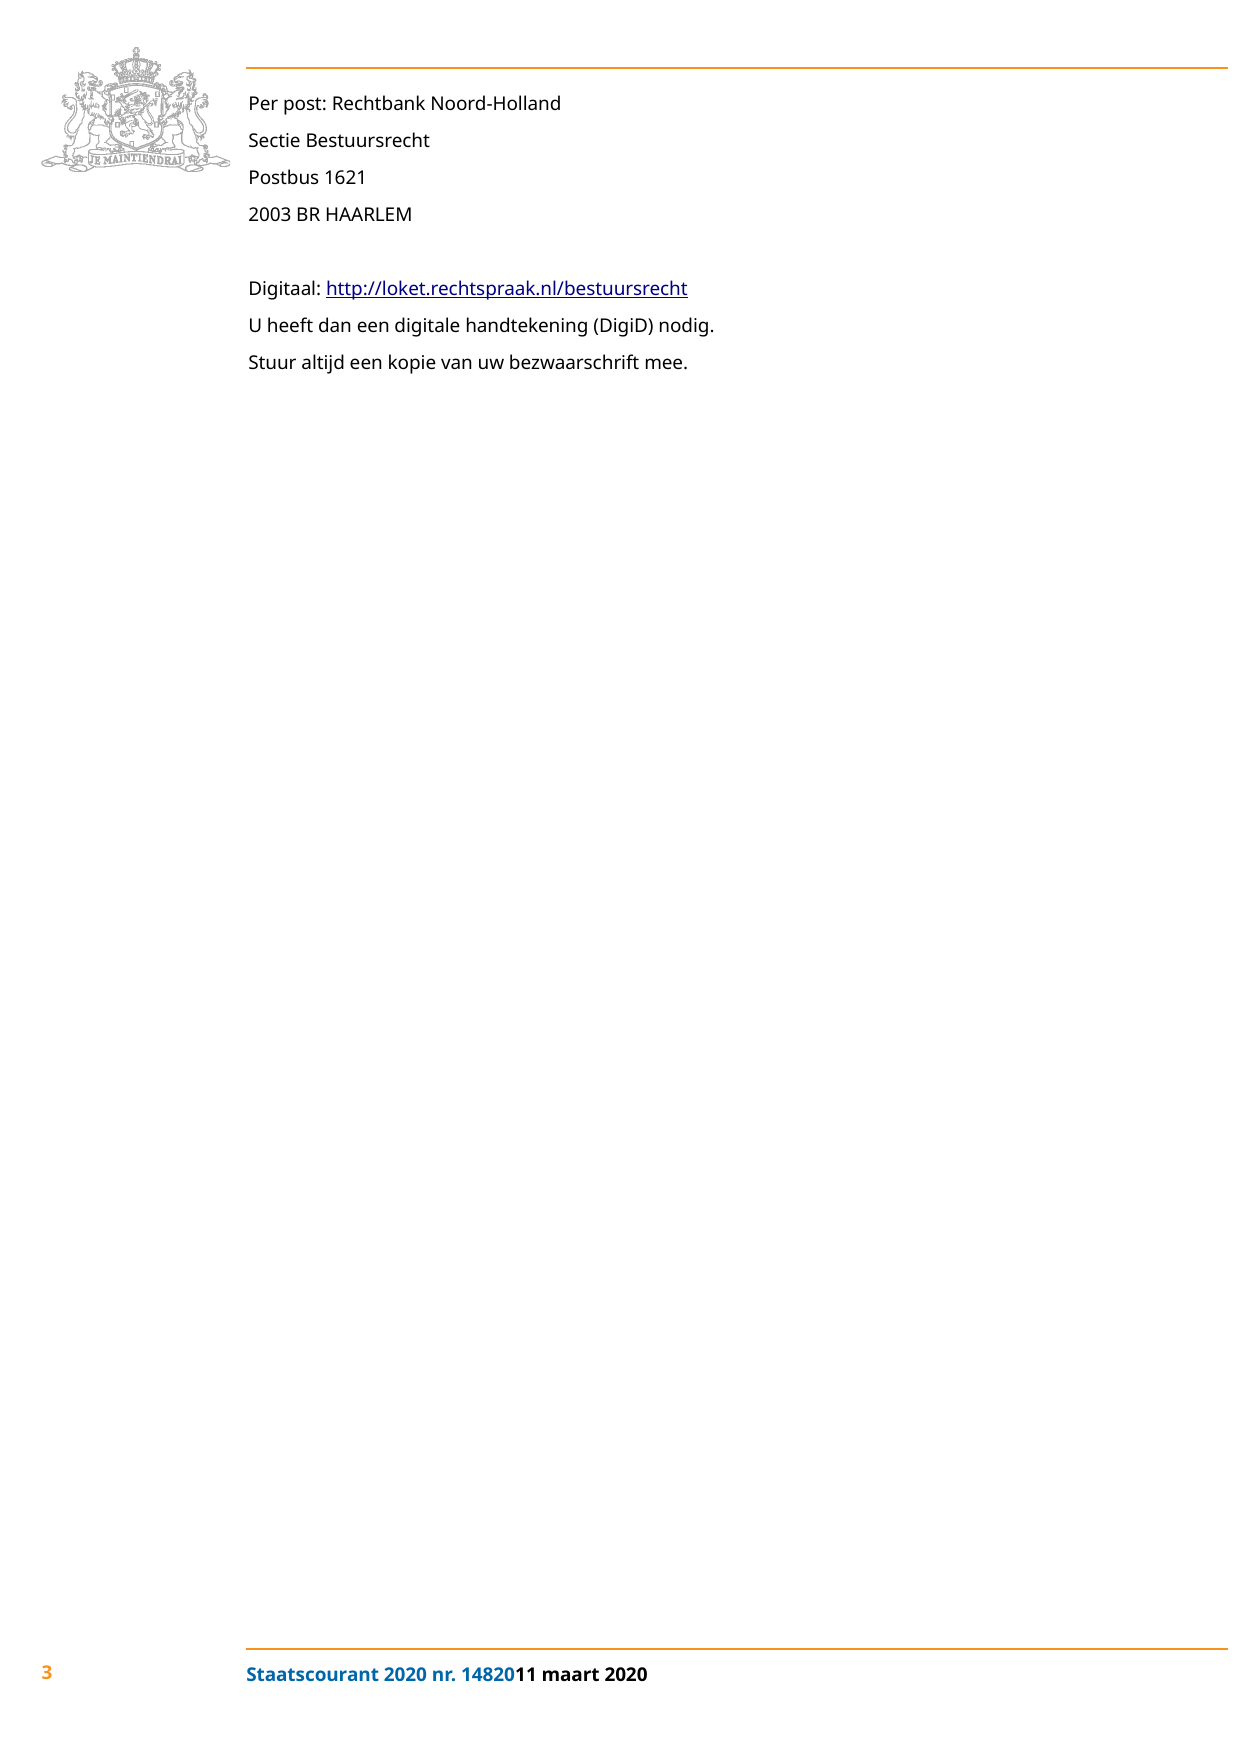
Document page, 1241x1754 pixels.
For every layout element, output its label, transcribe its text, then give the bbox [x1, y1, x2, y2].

text Sectie Bestuursrecht [248, 132, 1152, 151]
picture [41, 47, 231, 172]
text Per post: Rechtbank Noord-Holland [248, 95, 1152, 114]
text U heeft dan een digitale handtekening (DigiD) nodig. [248, 317, 1152, 336]
text Digitaal: http://loket.rechtspraak.nl/bestuursrecht [248, 280, 1152, 299]
text Postbus 1621 [248, 169, 1152, 188]
text Stuur altijd een kopie van uw bezwaarschrift mee. [248, 354, 1152, 373]
text 2003 BR HAARLEM [248, 206, 1152, 225]
